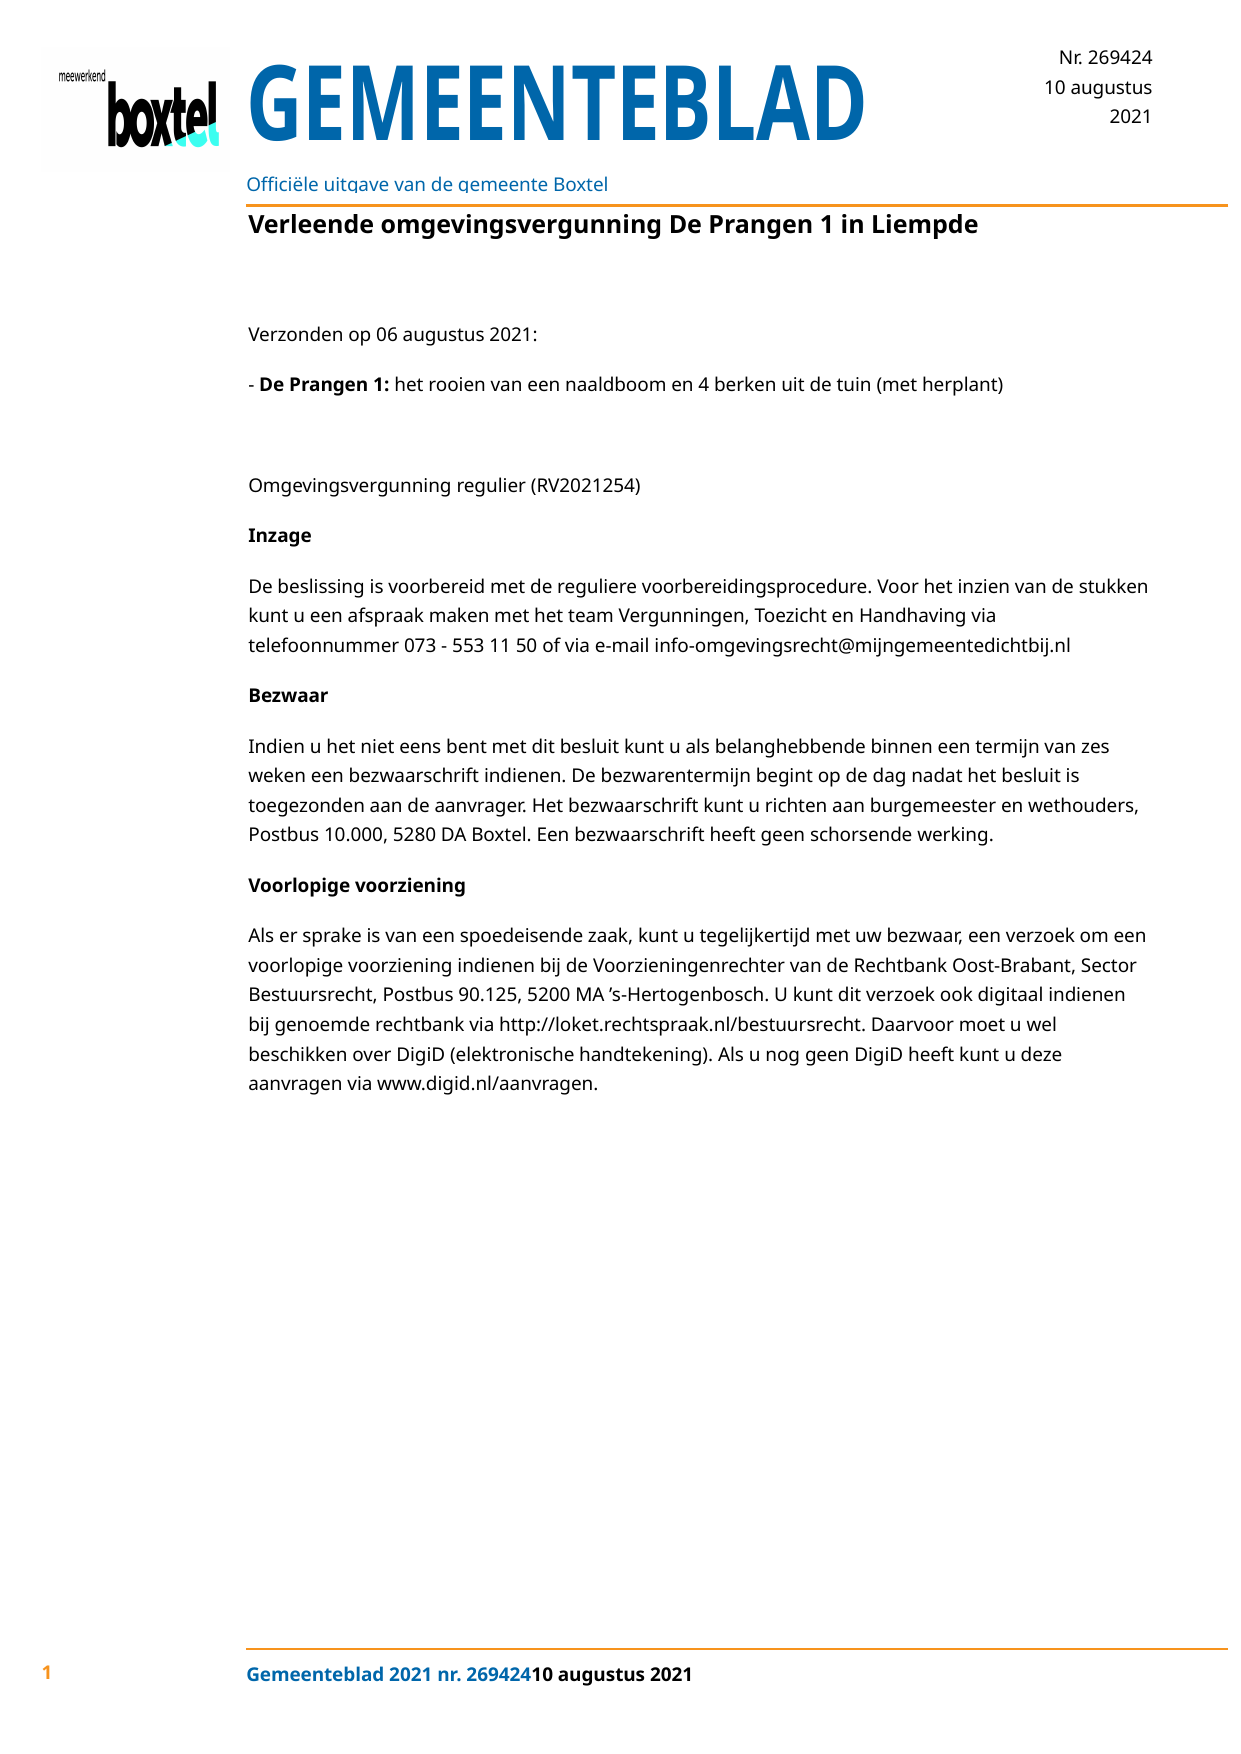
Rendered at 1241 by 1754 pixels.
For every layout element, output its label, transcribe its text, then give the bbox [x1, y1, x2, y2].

text Bezwaar [248, 682, 1152, 708]
text Als er sprake is van een spoedeisende zaak, kunt u tegelijkertijd met uw bezwaar, een verzoek om een voorlopige voorziening indienen bij de Voorzieningenrechter van de Rechtbank Oost-Brabant, Sector Bestuursrecht, Postbus 90.125, 5200 MA ’s-Hertogenbosch. U kunt dit verzoek ook digitaal indienen bij genoemde rechtbank via http://loket.rechtspraak.nl/bestuursrecht. Daarvoor moet u wel beschikken over DigiD (elektronische handtekening). Als u nog geen DigiD heeft kunt u deze aanvragen via www.digid.nl/aanvragen. [248, 922, 1152, 1096]
text Indien u het niet eens bent met dit besluit kunt u als belanghebbende binnen een termijn van zes weken een bezwaarschrift indienen. De bezwarentermijn begint op de dag nadat het besluit is toegezonden aan de aanvrager. Het bezwaarschrift kunt u richten aan burgemeester en wethouders, Postbus 10.000, 5280 DA Boxtel. Een bezwaarschrift heeft geen schorsende werking. [248, 733, 1152, 847]
text - De Prangen 1: het rooien van een naaldboom en 4 berken uit de tuin (met herplant) [248, 371, 1152, 397]
text De beslissing is voorbereid met de reguliere voorbereidingsprocedure. Voor het inzien van de stukken kunt u een afspraak maken met het team Vergunningen, Toezicht en Handhaving via telefoonnummer 073 - 553 11 50 of via e-mail info-omgevingsrecht@mijngemeentedichtbij.nl [248, 573, 1152, 658]
text Verzonden op 06 augustus 2021: [248, 321, 1152, 346]
picture [41, 47, 231, 172]
text Inzage [248, 522, 1152, 548]
text Omgevingsvergunning regulier (RV2021254) [248, 472, 1152, 498]
text Voorlopige voorziening [248, 872, 1152, 898]
text Verleende omgevingsvergunning De Prangen 1 in Liempde [248, 207, 1152, 241]
